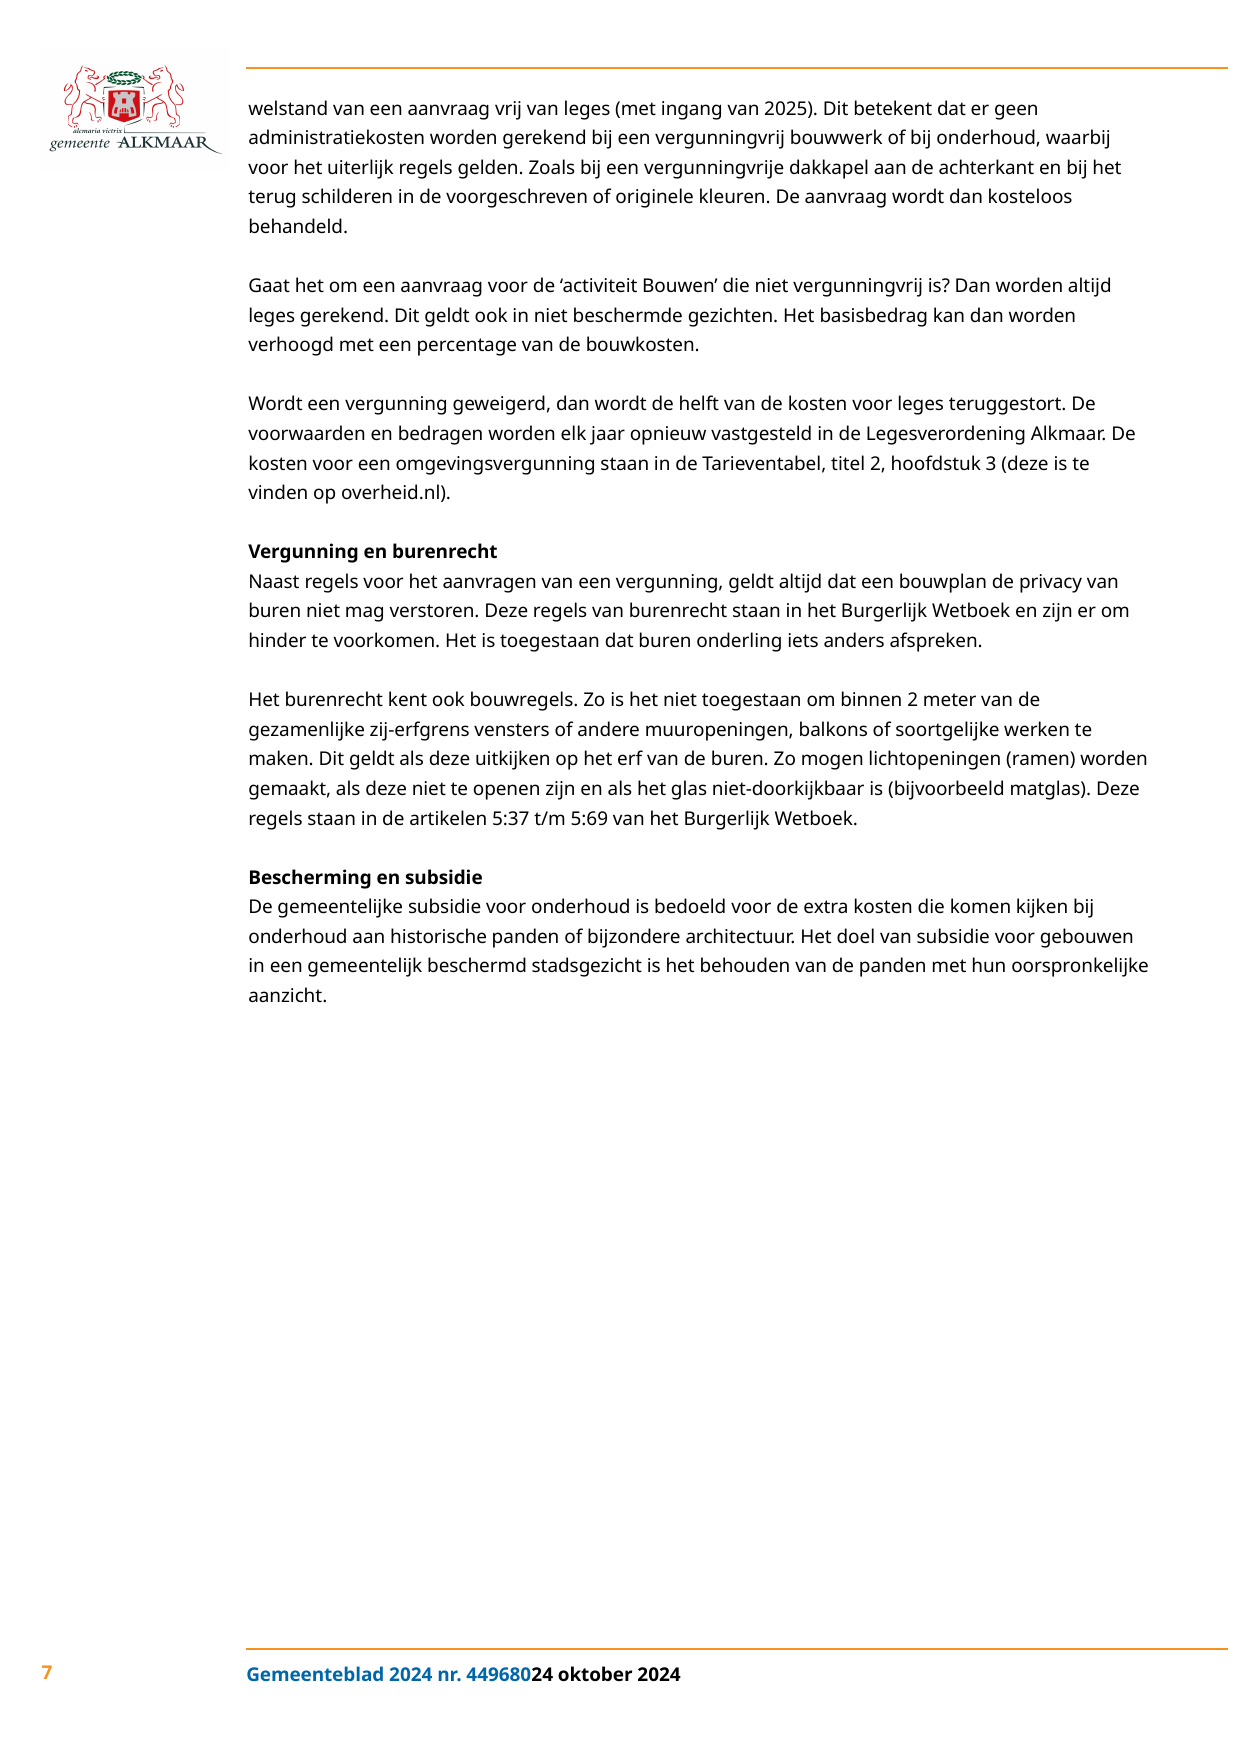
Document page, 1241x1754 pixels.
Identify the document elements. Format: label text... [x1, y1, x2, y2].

text Het burenrecht kent ook bouwregels. Zo is het niet toegestaan om binnen 2 meter van de gezamenlijke zij-erfgrens vensters of andere muuropeningen, balkons of soortgelijke werken te maken. Dit geldt als deze uitkijken op het erf van de buren. Zo mogen lichtopeningen (ramen) worden gemaakt, als deze niet te openen zijn en als het glas niet-doorkijkbaar is (bijvoorbeeld matglas). Deze regels staan in de artikelen 5:37 t/m 5:69 van het Burgerlijk Wetboek. [248, 686, 1152, 831]
picture [41, 47, 231, 172]
text Wordt een vergunning geweigerd, dan wordt de helft van de kosten voor leges teruggestort. De voorwaarden en bedragen worden elk jaar opnieuw vastgesteld in de Legesverordening Alkmaar. De kosten voor een omgevingsvergunning staan in de Tarieventabel, titel 2, hoofdstuk 3 (deze is te vinden op overheid.nl). [248, 391, 1152, 505]
text Bescherming en subsidie [248, 864, 1152, 890]
text Vergunning en burenrecht [248, 538, 1152, 564]
text welstand van een aanvraag vrij van leges (met ingang van 2025). Dit betekent dat er geen administratiekosten worden gerekend bij een vergunningvrij bouwwerk of bij onderhoud, waarbij voor het uiterlijk regels gelden. Zoals bij een vergunningvrije dakkapel aan de achterkant en bij het terug schilderen in de voorgeschreven of originele kleuren. De aanvraag wordt dan kosteloos behandeld. [248, 95, 1152, 239]
text Gaat het om een aanvraag voor de ‘activiteit Bouwen’ die niet vergunningvrij is? Dan worden altijd leges gerekend. Dit geldt ook in niet beschermde gezichten. Het basisbedrag kan dan worden verhoogd met een percentage van de bouwkosten. [248, 272, 1152, 357]
text De gemeentelijke subsidie voor onderhoud is bedoeld voor de extra kosten die komen kijken bij onderhoud aan historische panden of bijzondere architectuur. Het doel van subsidie voor gebouwen in een gemeentelijk beschermd stadsgezicht is het behouden van de panden met hun oorspronkelijke aanzicht. [248, 893, 1152, 1008]
text Naast regels voor het aanvragen van een vergunning, geldt altijd dat een bouwplan de privacy van buren niet mag verstoren. Deze regels van burenrecht staan in het Burgerlijk Wetboek en zijn er om hinder te voorkomen. Het is toegestaan dat buren onderling iets anders afspreken. [248, 568, 1152, 653]
